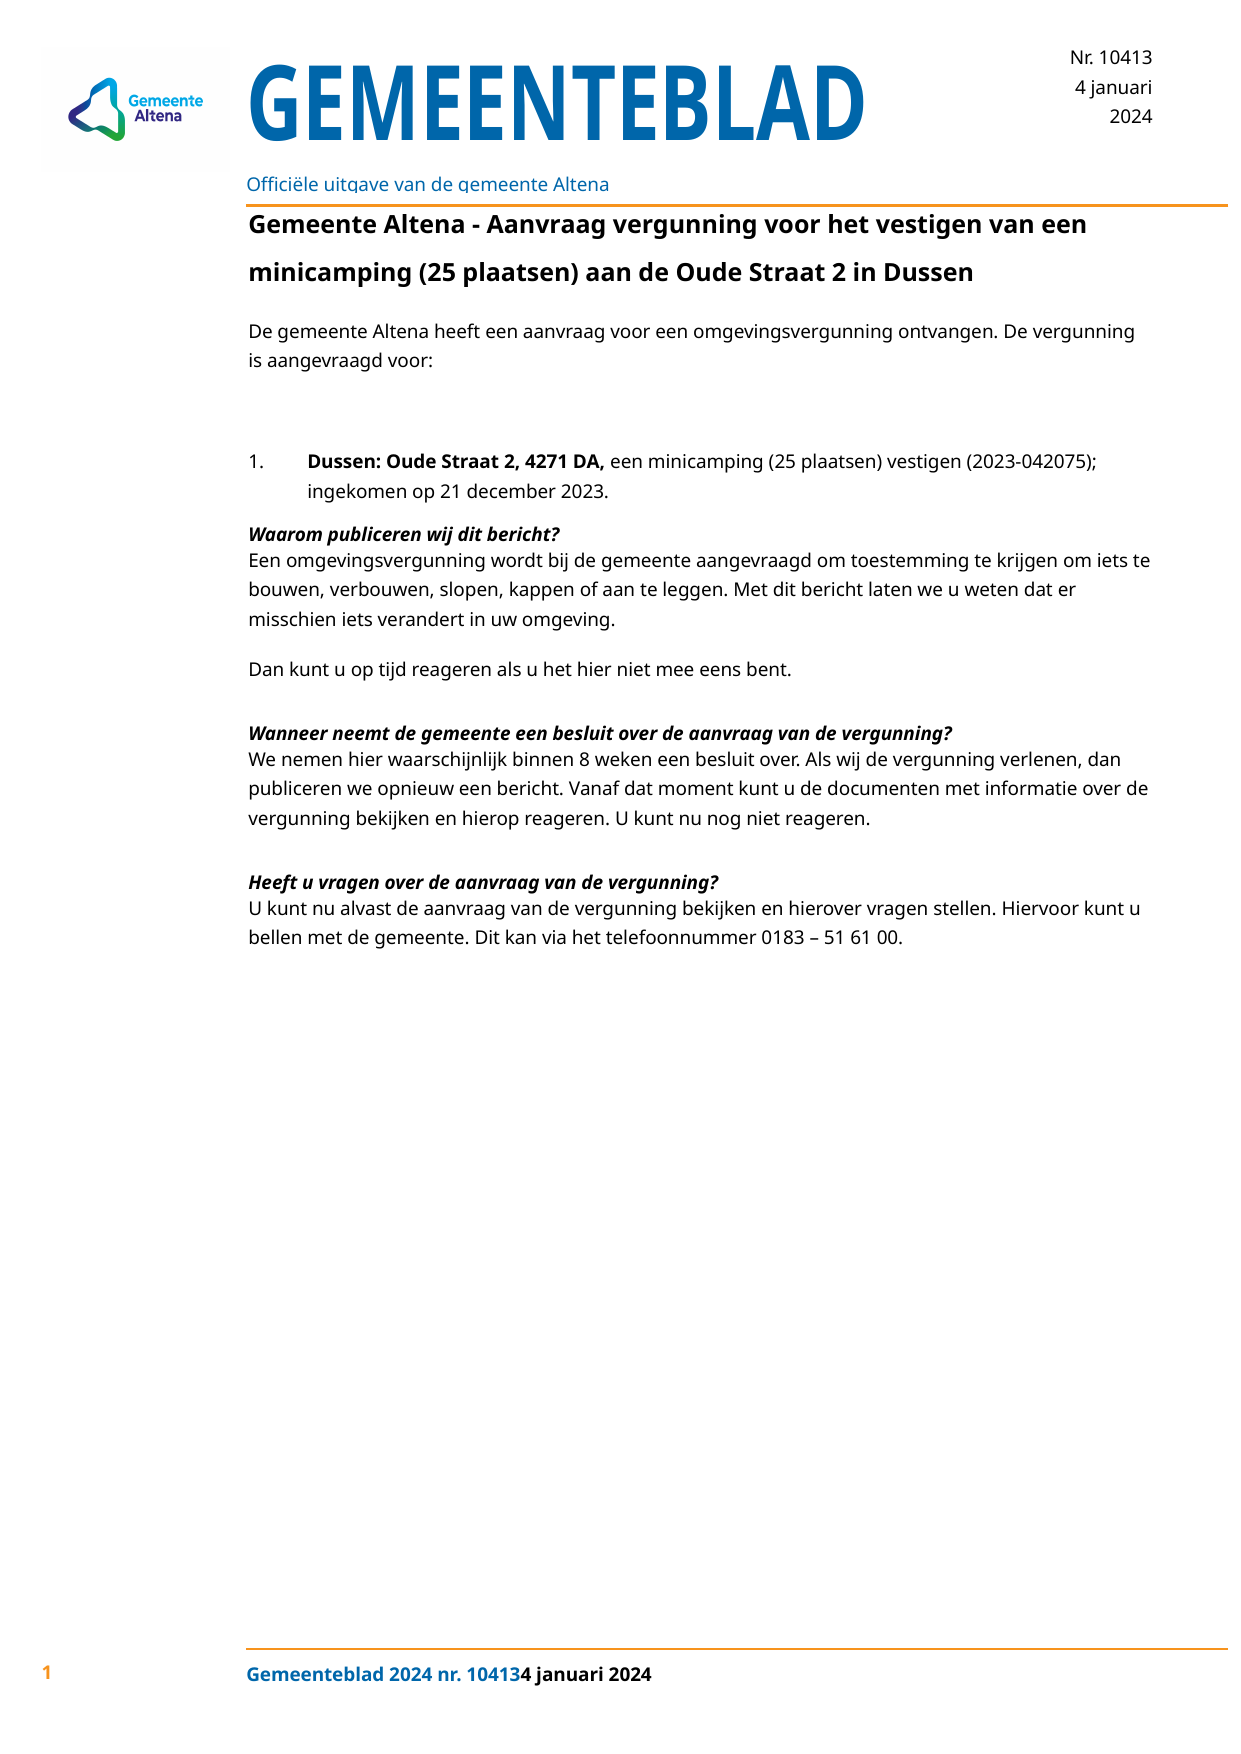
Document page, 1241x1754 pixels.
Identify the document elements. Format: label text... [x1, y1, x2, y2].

text We nemen hier waarschijnlijk binnen 8 weken een besluit over. Als wij de vergunning verlenen, dan publiceren we opnieuw een bericht. Vanaf dat moment kunt u de documenten met informatie over de vergunning bekijken en hierop reageren. U kunt nu nog niet reageren. [248, 746, 1152, 831]
text Waarom publiceren wij dit bericht? [248, 521, 1152, 547]
list Dussen: Oude Straat 2, 4271 DA, een minicamping (25 plaatsen) vestigen (2023-042075); ingekomen op 21 december 2023. [248, 448, 1152, 504]
text De gemeente Altena heeft een aanvraag voor een omgevingsvergunning ontvangen. De vergunning is aangevraagd voor: [248, 318, 1152, 373]
picture [41, 47, 231, 172]
text Dan kunt u op tijd reageren als u het hier niet mee eens bent. [248, 656, 1152, 682]
text Een omgevingsvergunning wordt bij de gemeente aangevraagd om toestemming te krijgen om iets te bouwen, verbouwen, slopen, kappen of aan te leggen. Met dit bericht laten we u weten dat er misschien iets verandert in uw omgeving. [248, 547, 1152, 632]
text Wanneer neemt de gemeente een besluit over de aanvraag van de vergunning? [248, 720, 1152, 746]
text Gemeente Altena - Aanvraag vergunning voor het vestigen van een minicamping (25 plaatsen) aan de Oude Straat 2 in Dussen [248, 207, 1152, 288]
text U kunt nu alvast de aanvraag van de vergunning bekijken en hierover vragen stellen. Hiervoor kunt u bellen met de gemeente. Dit kan via het telefoonnummer 0183 – 51 61 00. [248, 895, 1152, 950]
text Heeft u vragen over de aanvraag van de vergunning? [248, 869, 1152, 895]
